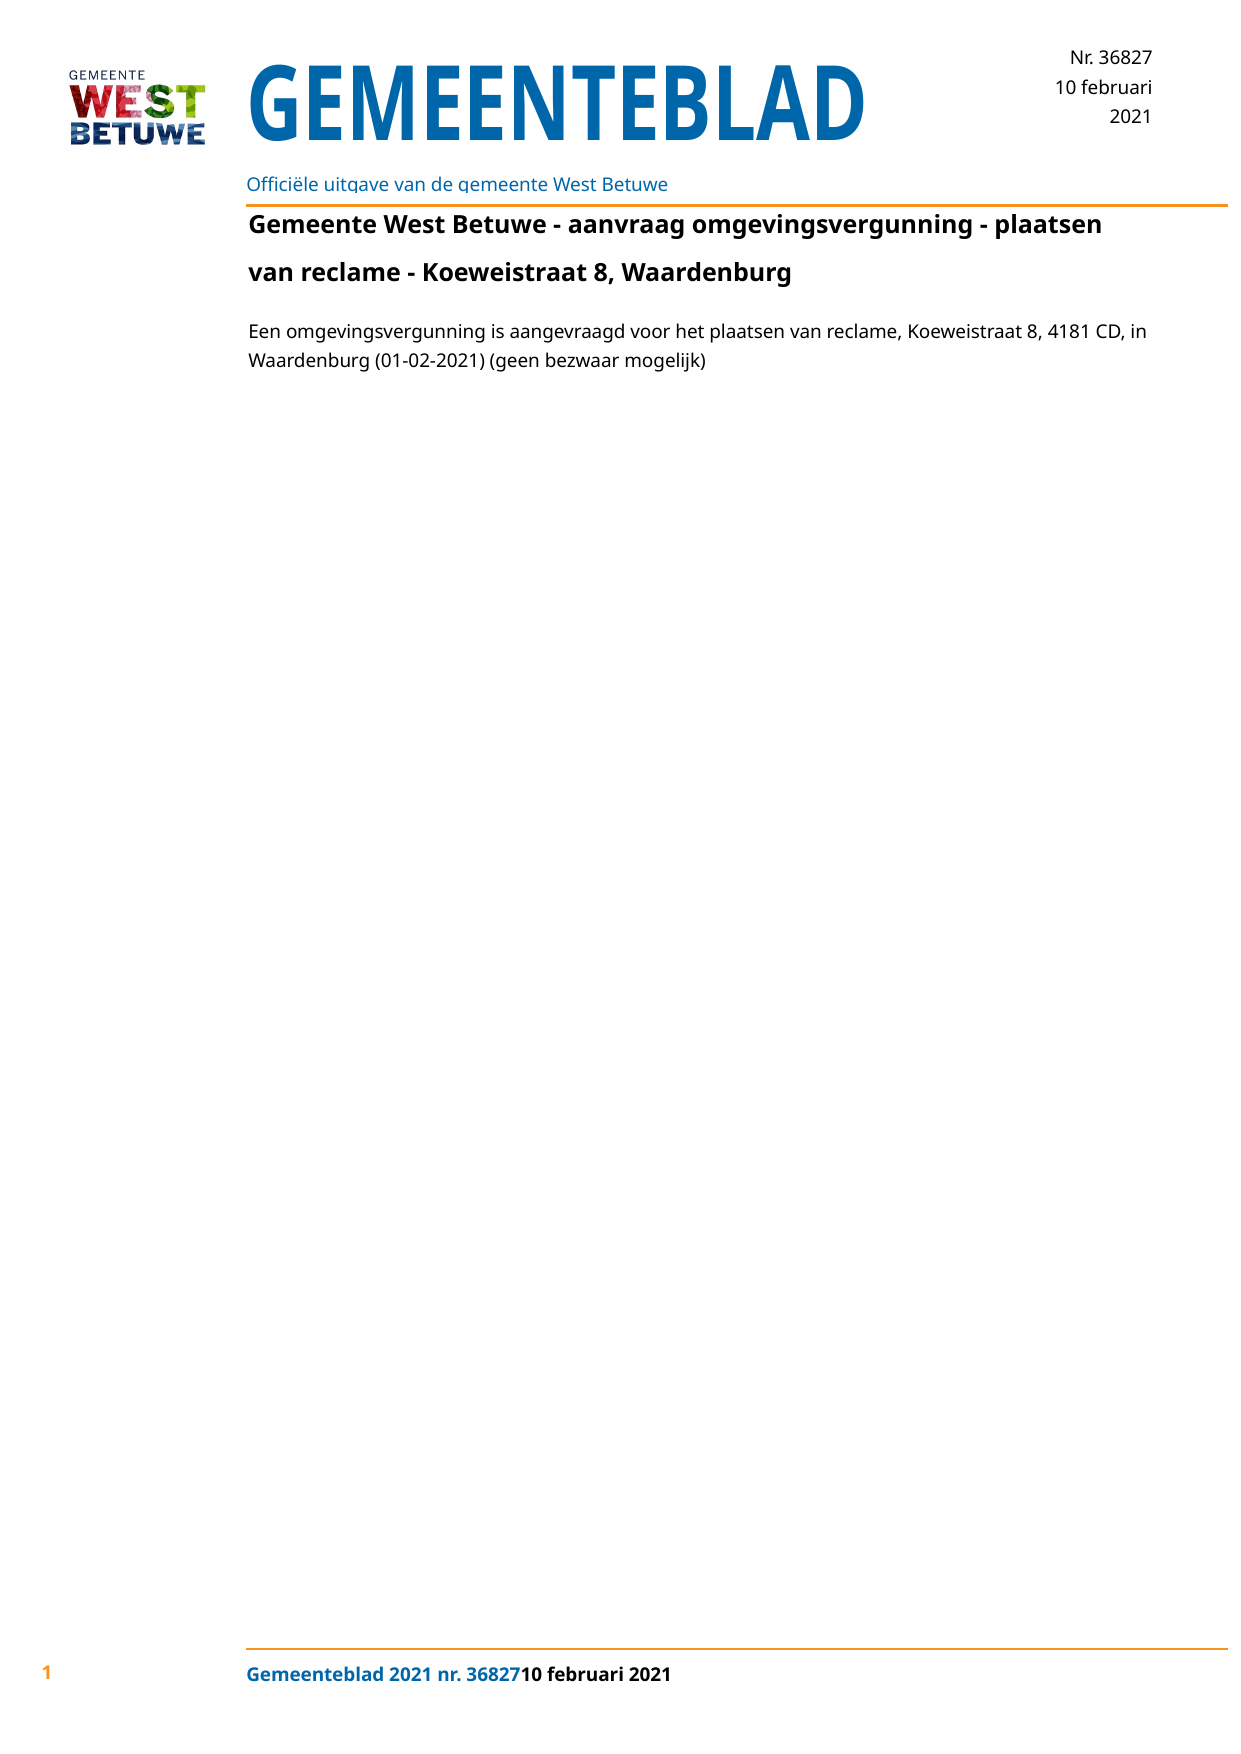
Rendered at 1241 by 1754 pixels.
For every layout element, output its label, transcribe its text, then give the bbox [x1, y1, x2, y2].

text Gemeente West Betuwe - aanvraag omgevingsvergunning - plaatsen van reclame - Koeweistraat 8, Waardenburg [248, 207, 1152, 288]
picture [41, 47, 231, 172]
text Een omgevingsvergunning is aangevraagd voor het plaatsen van reclame, Koeweistraat 8, 4181 CD, in Waardenburg (01-02-2021) (geen bezwaar mogelijk) [248, 318, 1152, 373]
